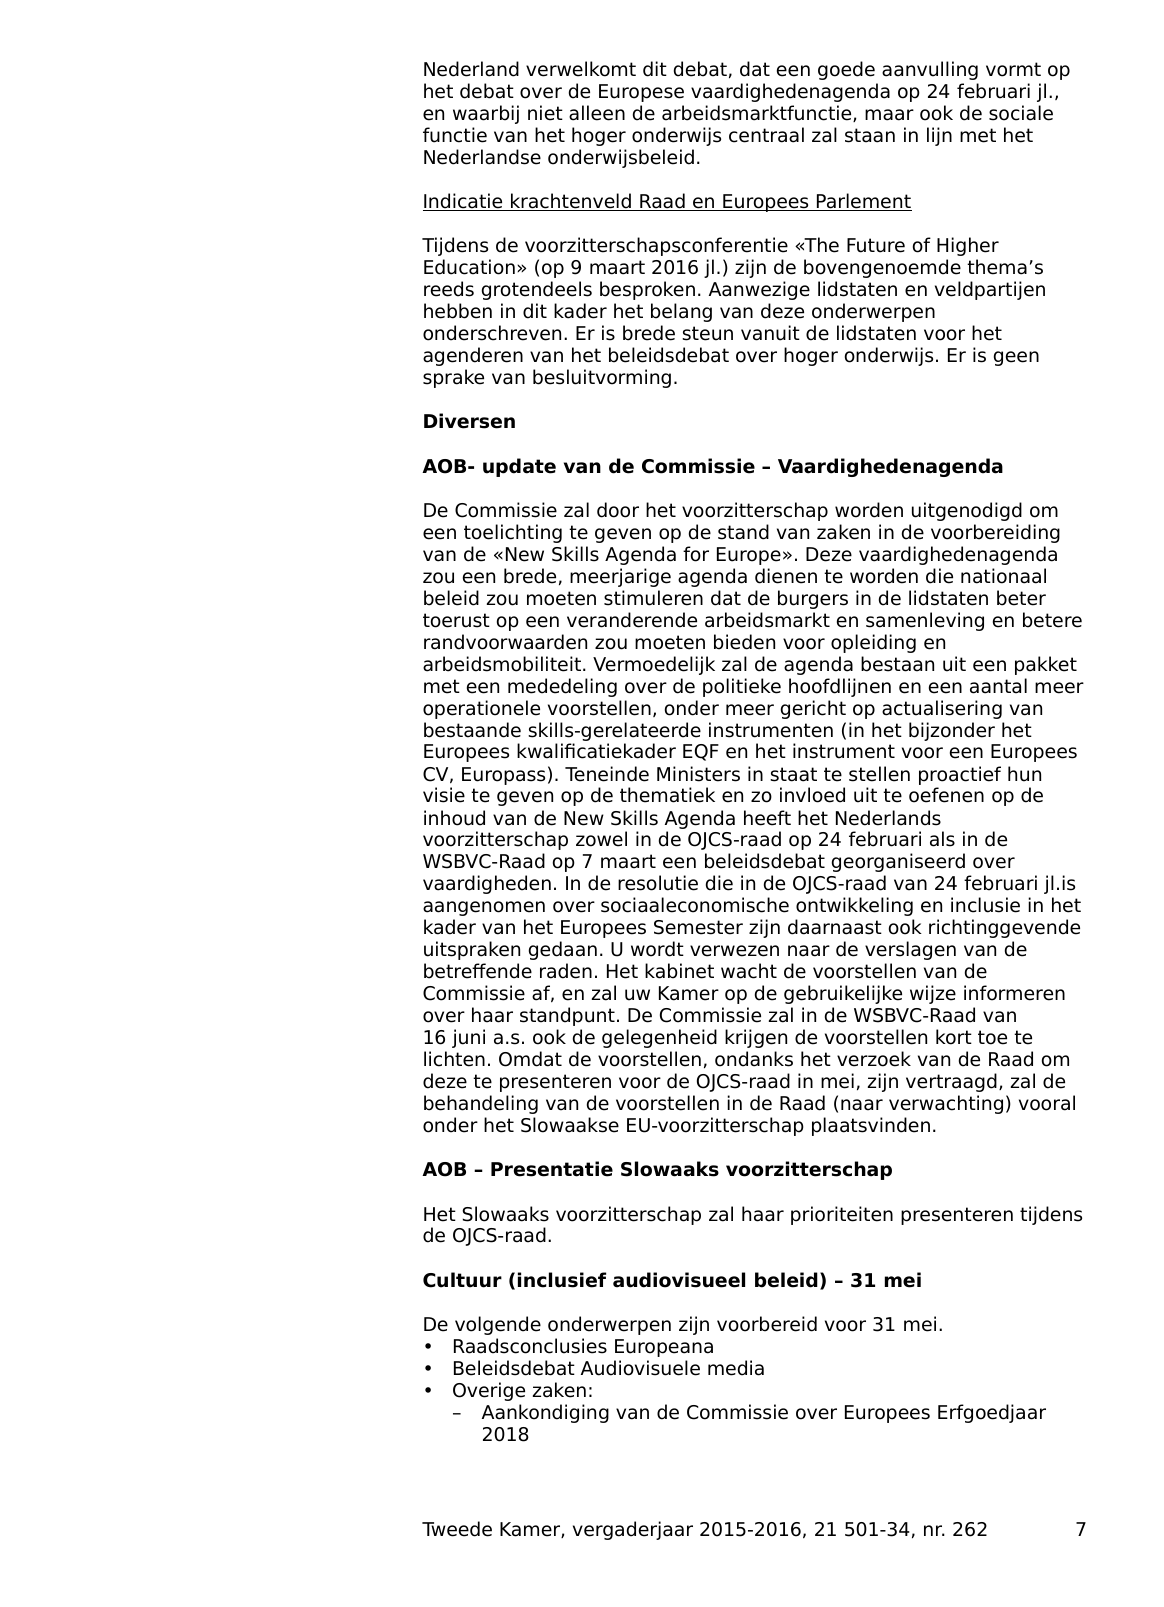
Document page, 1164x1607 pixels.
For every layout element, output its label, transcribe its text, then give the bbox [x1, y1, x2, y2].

subtitle AOB – Presentatie Slowaaks voorzitterschap [422, 1159, 1087, 1181]
text • Overige zaken: [422, 1380, 1087, 1402]
text De volgende onderwerpen zijn voorbereid voor 31 mei. [422, 1314, 1087, 1336]
text Tijdens de voorzitterschapsconferentie «The Future of Higher Education» (op 9 maart 2016 jl.) zijn de bovengenoemde thema’s reeds grotendeels besproken. Aanwezige lidstaten en veldpartijen hebben in dit kader het belang van deze onderwerpen onderschreven. Er is brede steun vanuit de lidstaten voor het agenderen van het beleidsdebat over hoger onderwijs. Er is geen sprake van besluitvorming. [422, 235, 1087, 389]
subtitle Diversen [422, 411, 1087, 433]
text De Commissie zal door het voorzitterschap worden uitgenodigd om een toelichting te geven op de stand van zaken in de voorbereiding van de «New Skills Agenda for Europe». Deze vaardighedenagenda zou een brede, meerjarige agenda dienen te worden die nationaal beleid zou moeten stimuleren dat de burgers in de lidstaten beter toerust op een veranderende arbeidsmarkt en samenleving en betere randvoorwaarden zou moeten bieden voor opleiding en arbeidsmobiliteit. Vermoedelijk zal de agenda bestaan uit een pakket met een mededeling over de politieke hoofdlijnen en een aantal meer operationele voorstellen, onder meer gericht op actualisering van bestaande skills-gerelateerde instrumenten (in het bijzonder het Europees kwalificatiekader EQF en het instrument voor een Europees CV, Europass). Teneinde Ministers in staat te stellen proactief hun visie te geven op de thematiek en zo invloed uit te oefenen op de inhoud van de New Skills Agenda heeft het Nederlands voorzitterschap zowel in de OJCS-raad op 24 februari als in de WSBVC-Raad op 7 maart een beleidsdebat georganiseerd over vaardigheden. In de resolutie die in de OJCS-raad van 24 februari jl.is aangenomen over sociaaleconomische ontwikkeling en inclusie in het kader van het Europees Semester zijn daarnaast ook richtinggevende uitspraken gedaan. U wordt verwezen naar de verslagen van de betreffende raden. Het kabinet wacht de voorstellen van de Commissie af, en zal uw Kamer op de gebruikelijke wijze informeren over haar standpunt. De Commissie zal in de WSBVC-Raad van 16 juni a.s. ook de gelegenheid krijgen de voorstellen kort toe te lichten. Omdat de voorstellen, ondanks het verzoek van de Raad om deze te presenteren voor de OJCS-raad in mei, zijn vertraagd, zal de behandeling van de voorstellen in de Raad (naar verwachting) vooral onder het Slowaakse EU-voorzitterschap plaatsvinden. [422, 500, 1087, 1137]
subtitle Cultuur (inclusief audiovisueel beleid) – 31 mei [422, 1269, 1087, 1292]
text • Beleidsdebat Audiovisuele media [422, 1358, 1087, 1380]
text Nederland verwelkomt dit debat, dat een goede aanvulling vormt op het debat over de Europese vaardighedenagenda op 24 februari jl., en waarbij niet alleen de arbeidsmarktfunctie, maar ook de sociale functie van het hoger onderwijs centraal zal staan in lijn met het Nederlandse onderwijsbeleid. [422, 59, 1087, 169]
text Het Slowaaks voorzitterschap zal haar prioriteiten presenteren tijdens de OJCS-raad. [422, 1203, 1087, 1247]
subtitle Indicatie krachtenveld Raad en Europees Parlement [422, 191, 1087, 213]
text – Aankondiging van de Commissie over Europees Erfgoedjaar 2018 [452, 1402, 1087, 1446]
text • Raadsconclusies Europeana [422, 1336, 1087, 1358]
subtitle AOB- update van de Commissie – Vaardighedenagenda [422, 456, 1087, 477]
